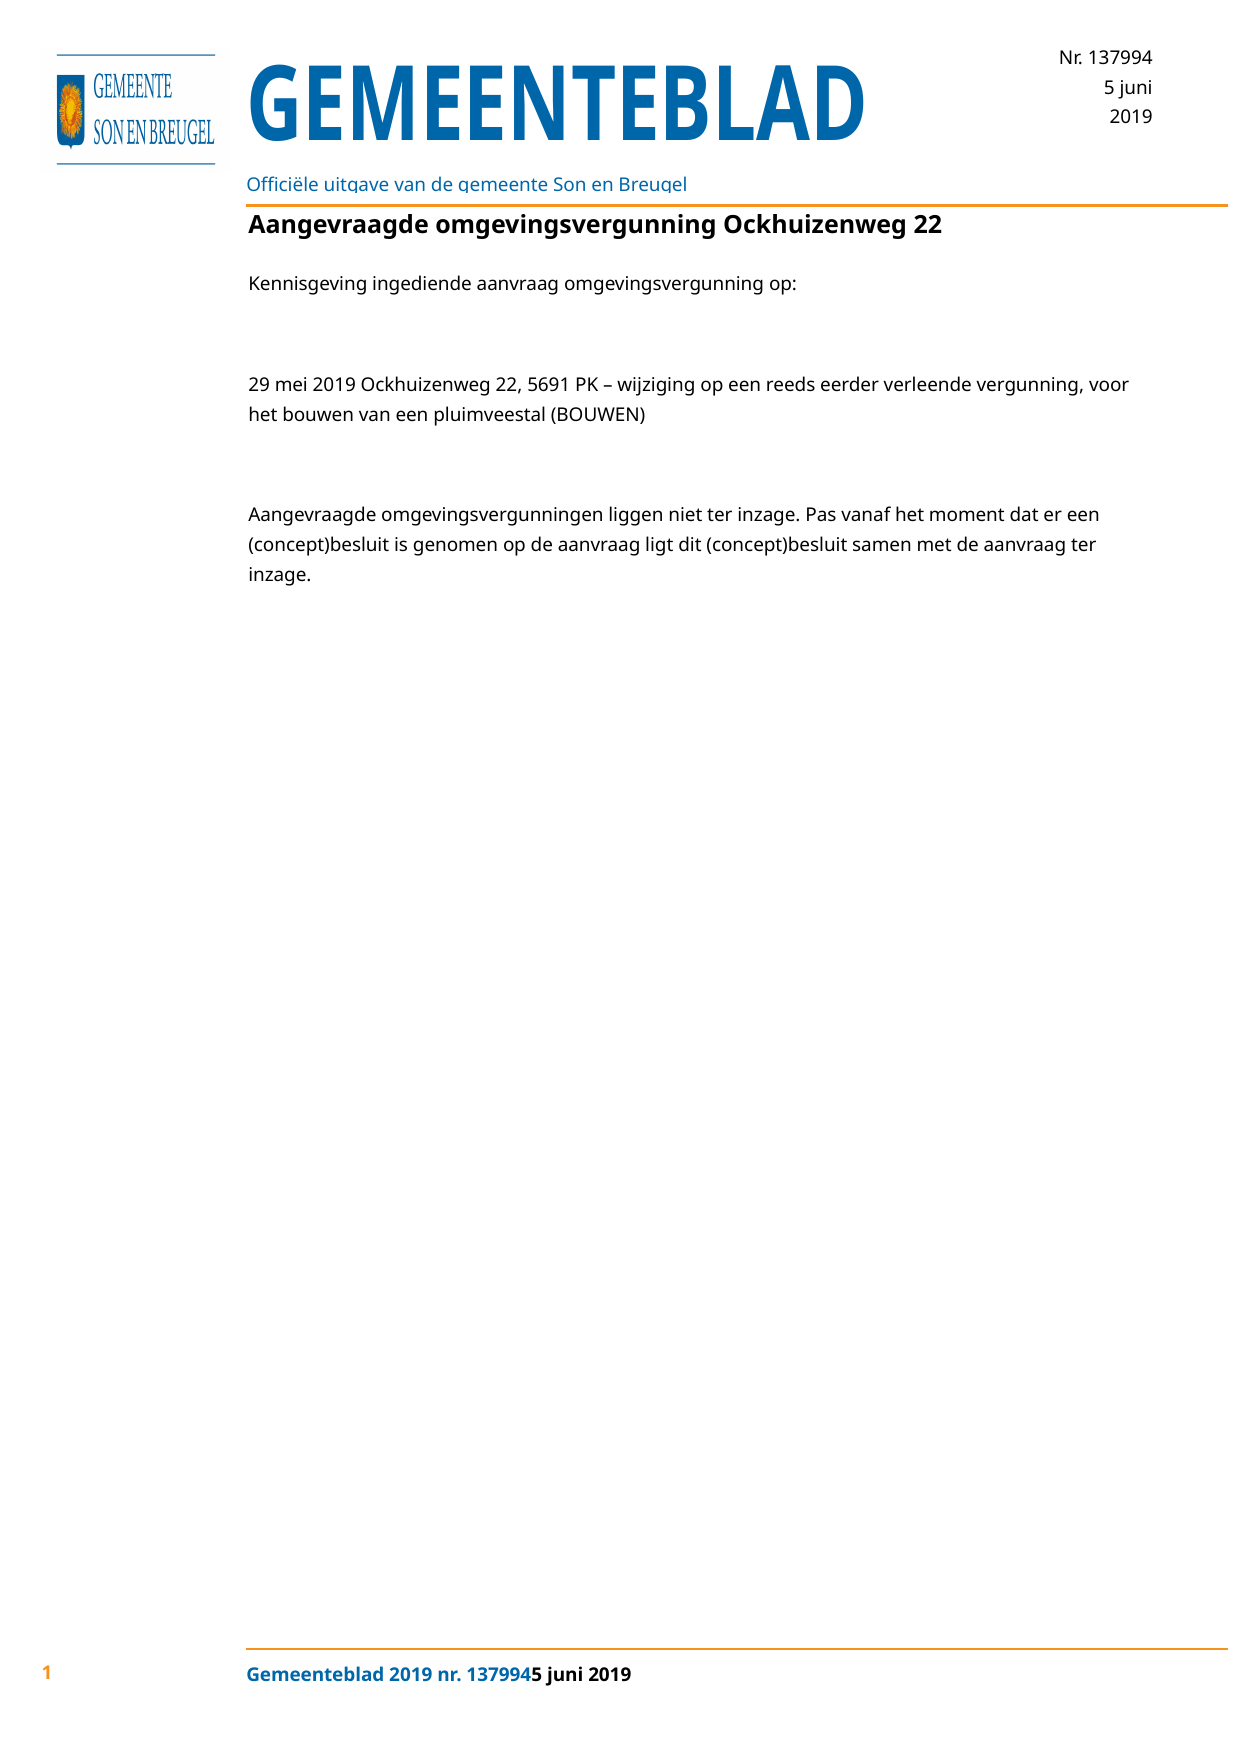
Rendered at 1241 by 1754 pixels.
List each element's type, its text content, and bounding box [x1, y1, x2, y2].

picture [41, 47, 231, 172]
text Aangevraagde omgevingsvergunning Ockhuizenweg 22 [248, 207, 1152, 241]
text 29 mei 2019 Ockhuizenweg 22, 5691 PK – wijziging op een reeds eerder verleende vergunning, voor het bouwen van een pluimveestal (BOUWEN) [248, 371, 1152, 426]
text Aangevraagde omgevingsvergunningen liggen niet ter inzage. Pas vanaf het moment dat er een (concept)besluit is genomen op de aanvraag ligt dit (concept)besluit samen met de aanvraag ter inzage. [248, 502, 1152, 586]
text Kennisgeving ingediende aanvraag omgevingsvergunning op: [248, 270, 1152, 296]
